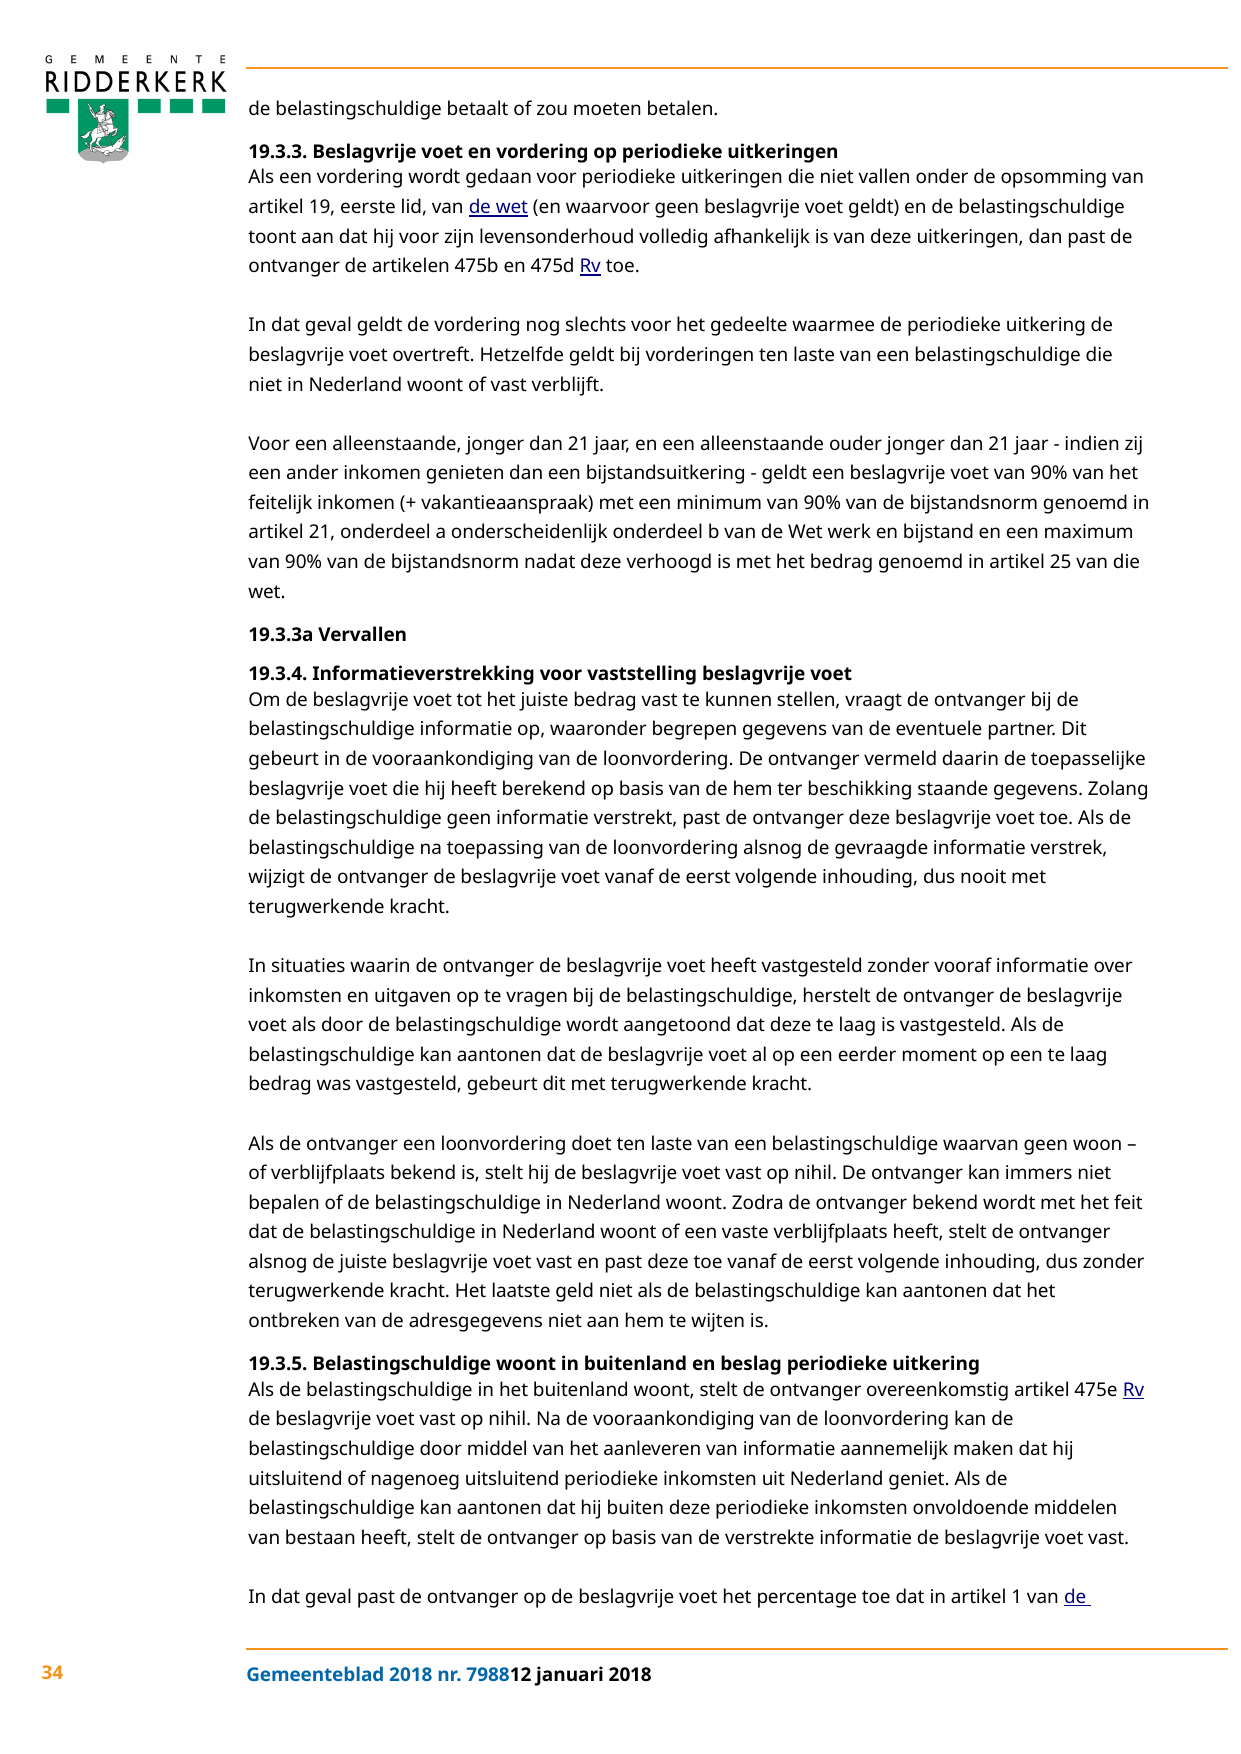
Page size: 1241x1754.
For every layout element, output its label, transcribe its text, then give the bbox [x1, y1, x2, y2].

text In dat geval past de ontvanger op de beslagvrije voet het percentage toe dat in artikel 1 van de [248, 1583, 1152, 1609]
picture [41, 47, 231, 172]
text 19.3.4. Informatieverstrekking voor vaststelling beslagvrije voet [248, 660, 1152, 686]
text Voor een alleenstaande, jonger dan 21 jaar, en een alleenstaande ouder jonger dan 21 jaar - indien zij een ander inkomen genieten dan een bijstandsuitkering - geldt een beslagvrije voet van 90% van het feitelijk inkomen (+ vakantieaanspraak) met een minimum van 90% van de bijstandsnorm genoemd in artikel 21, onderdeel a onderscheidenlijk onderdeel b van de Wet werk en bijstand en een maximum van 90% van de bijstandsnorm nadat deze verhoogd is met het bedrag genoemd in artikel 25 van die wet. [248, 430, 1152, 603]
text Om de beslagvrije voet tot het juiste bedrag vast te kunnen stellen, vraagt de ontvanger bij de belastingschuldige informatie op, waaronder begrepen gegevens van de eventuele partner. Dit gebeurt in de vooraankondiging van de loonvordering. De ontvanger vermeld daarin de toepasselijke beslagvrije voet die hij heeft berekend op basis van de hem ter beschikking staande gegevens. Zolang de belastingschuldige geen informatie verstrekt, past de ontvanger deze beslagvrije voet toe. Als de belastingschuldige na toepassing van de loonvordering alsnog de gevraagde informatie verstrek, wijzigt de ontvanger de beslagvrije voet vanaf de eerst volgende inhouding, dus nooit met terugwerkende kracht. [248, 686, 1152, 919]
text Als een vordering wordt gedaan voor periodieke uitkeringen die niet vallen onder de opsomming van artikel 19, eerste lid, van de wet (en waarvoor geen beslagvrije voet geldt) en de belastingschuldige toont aan dat hij voor zijn levensonderhoud volledig afhankelijk is van deze uitkeringen, dan past de ontvanger de artikelen 475b en 475d Rv toe. [248, 164, 1152, 278]
text In situaties waarin de ontvanger de beslagvrije voet heeft vastgesteld zonder vooraf informatie over inkomsten en uitgaven op te vragen bij de belastingschuldige, herstelt de ontvanger de beslagvrije voet als door de belastingschuldige wordt aangetoond dat deze te laag is vastgesteld. Als de belastingschuldige kan aantonen dat de beslagvrije voet al op een eerder moment op een te laag bedrag was vastgesteld, gebeurt dit met terugwerkende kracht. [248, 952, 1152, 1096]
text In dat geval geldt de vordering nog slechts voor het gedeelte waarmee de periodieke uitkering de beslagvrije voet overtreft. Hetzelfde geldt bij vorderingen ten laste van een belastingschuldige die niet in Nederland woont of vast verblijft. [248, 312, 1152, 396]
text 19.3.5. Belastingschuldige woont in buitenland en beslag periodieke uitkering [248, 1350, 1152, 1376]
text Als de belastingschuldige in het buitenland woont, stelt de ontvanger overeenkomstig artikel 475e Rv de beslagvrije voet vast op nihil. Na de vooraankondiging van de loonvordering kan de belastingschuldige door middel van het aanleveren van informatie aannemelijk maken dat hij uitsluitend of nagenoeg uitsluitend periodieke inkomsten uit Nederland geniet. Als de belastingschuldige kan aantonen dat hij buiten deze periodieke inkomsten onvoldoende middelen van bestaan heeft, stelt de ontvanger op basis van de verstrekte informatie de beslagvrije voet vast. [248, 1376, 1152, 1550]
text Als de ontvanger een loonvordering doet ten laste van een belastingschuldige waarvan geen woon – of verblijfplaats bekend is, stelt hij de beslagvrije voet vast op nihil. De ontvanger kan immers niet bepalen of de belastingschuldige in Nederland woont. Zodra de ontvanger bekend wordt met het feit dat de belastingschuldige in Nederland woont of een vaste verblijfplaats heeft, stelt de ontvanger alsnog de juiste beslagvrije voet vast en past deze toe vanaf de eerst volgende inhouding, dus zonder terugwerkende kracht. Het laatste geld niet als de belastingschuldige kan aantonen dat het ontbreken van de adresgegevens niet aan hem te wijten is. [248, 1130, 1152, 1333]
text 19.3.3a Vervallen [248, 621, 1152, 647]
text de belastingschuldige betaalt of zou moeten betalen. [248, 95, 1152, 121]
text 19.3.3. Beslagvrije voet en vordering op periodieke uitkeringen [248, 138, 1152, 164]
